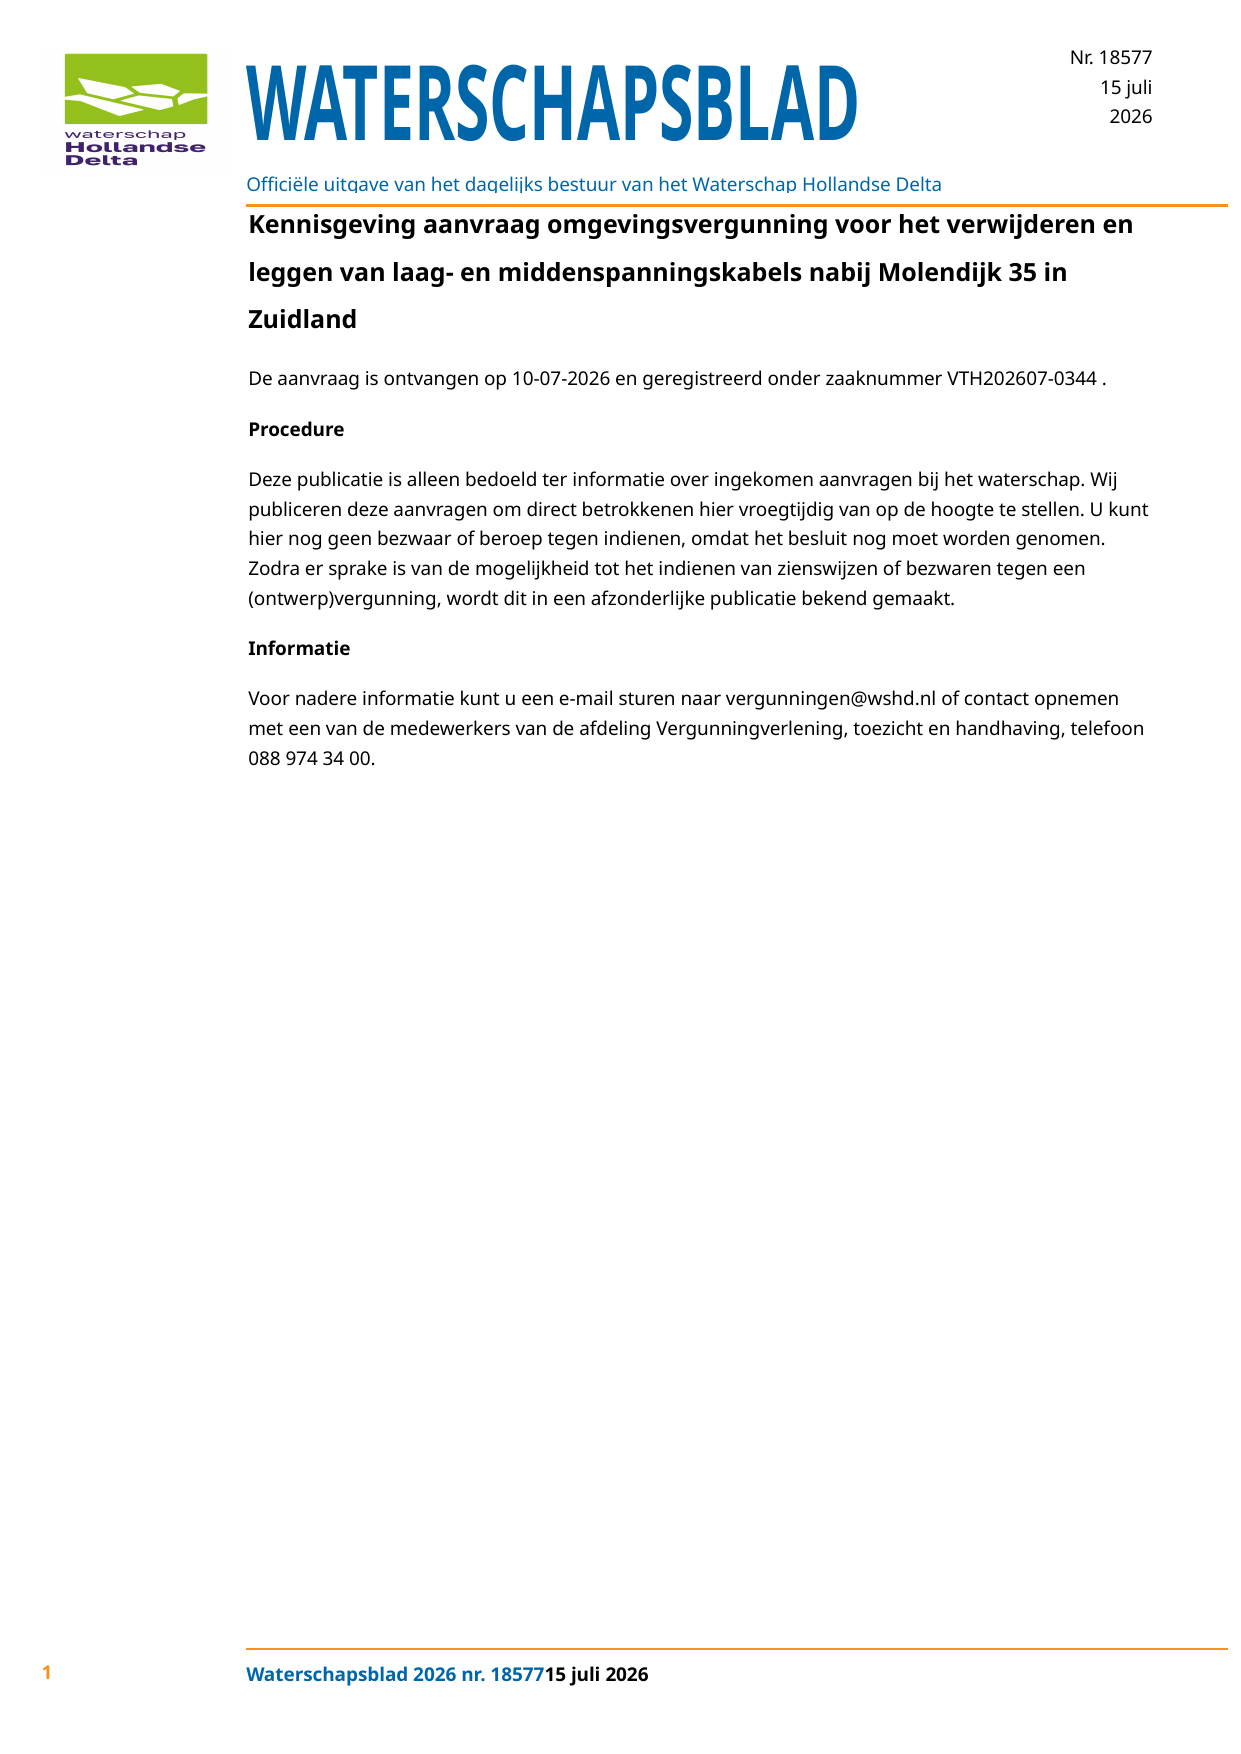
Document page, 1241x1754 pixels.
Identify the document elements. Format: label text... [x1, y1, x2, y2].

text Procedure [248, 416, 1152, 442]
text Deze publicatie is alleen bedoeld ter informatie over ingekomen aanvragen bij het waterschap. Wij publiceren deze aanvragen om direct betrokkenen hier vroegtijdig van op de hoogte te stellen. U kunt hier nog geen bezwaar of beroep tegen indienen, omdat het besluit nog moet worden genomen. Zodra er sprake is van de mogelijkheid tot het indienen van zienswijzen of bezwaren tegen een (ontwerp)vergunning, wordt dit in een afzonderlijke publicatie bekend gemaakt. [248, 466, 1152, 610]
text Informatie [248, 635, 1152, 661]
picture [41, 47, 231, 172]
text Voor nadere informatie kunt u een e-mail sturen naar vergunningen@wshd.nl of contact opnemen met een van de medewerkers van de afdeling Vergunningverlening, toezicht en handhaving, telefoon 088 974 34 00. [248, 686, 1152, 770]
text De aanvraag is ontvangen op 10-07-2026 en geregistreerd onder zaaknummer VTH202607-0344 . [248, 366, 1152, 391]
text Kennisgeving aanvraag omgevingsvergunning voor het verwijderen en leggen van laag- en middenspanningskabels nabij Molendijk 35 in Zuidland [248, 207, 1152, 336]
